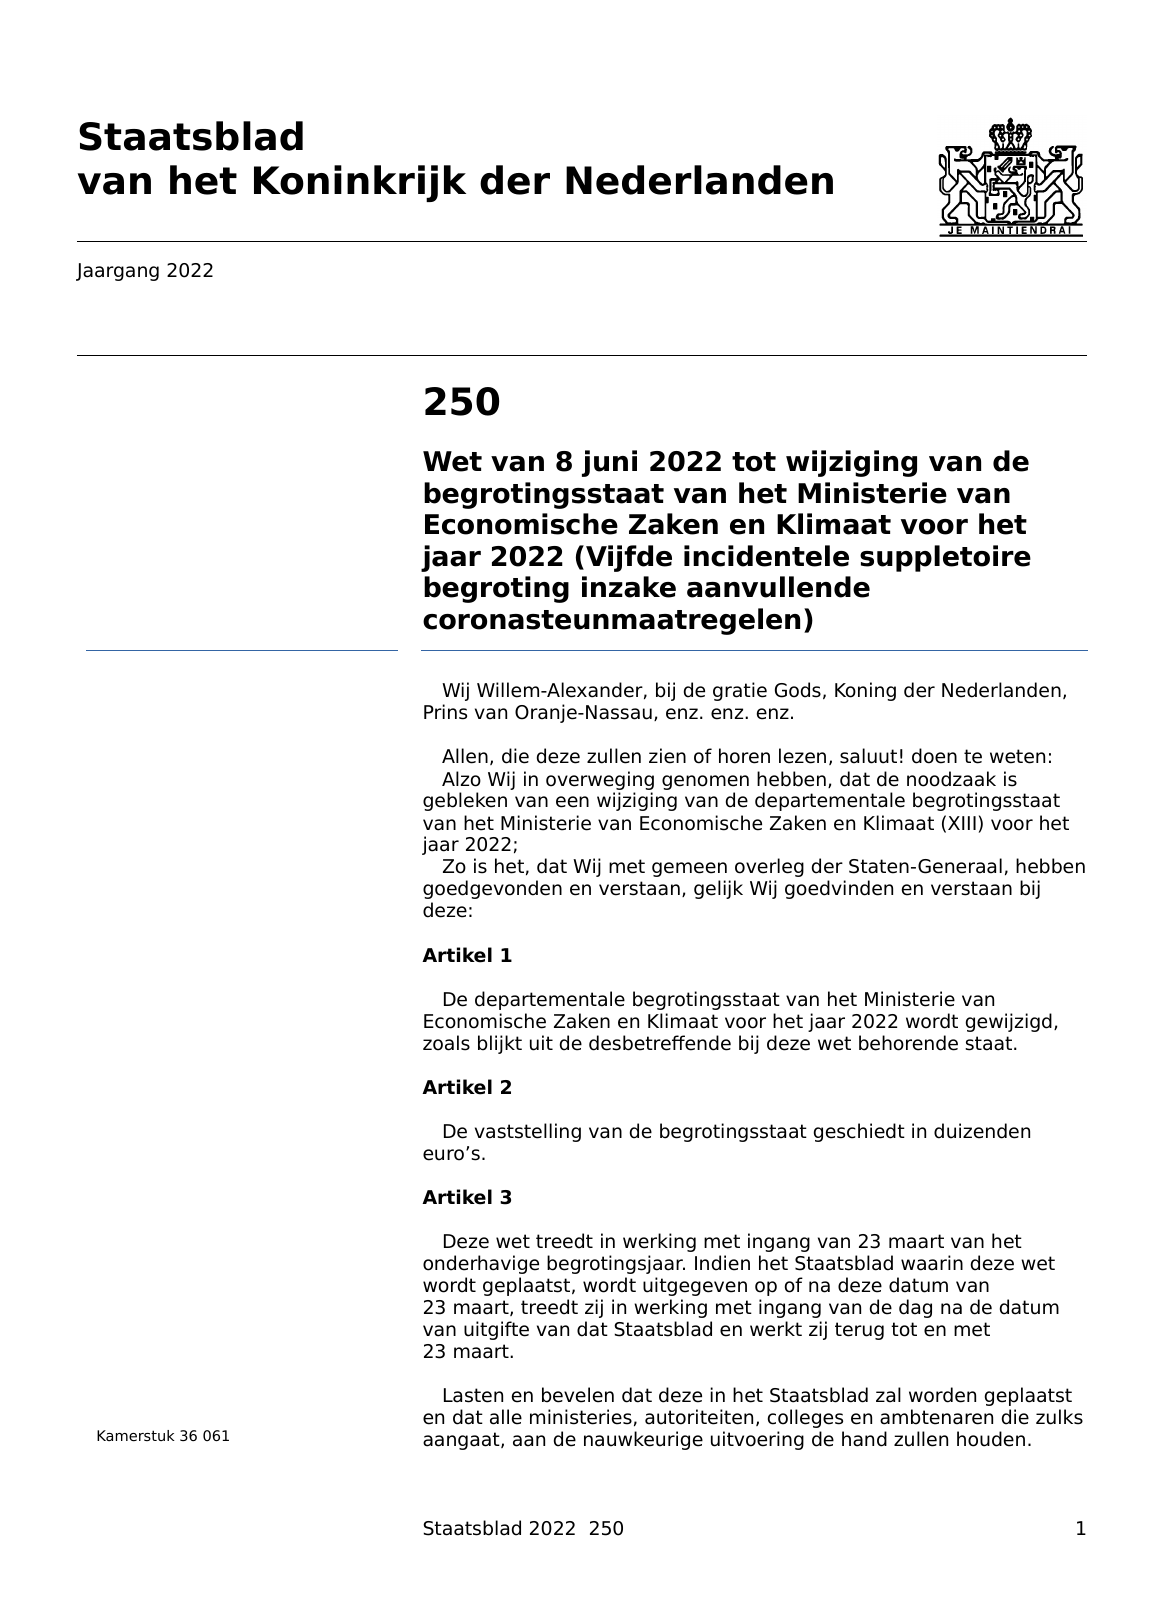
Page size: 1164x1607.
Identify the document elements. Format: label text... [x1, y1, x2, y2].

text Allen, die deze zullen zien of horen lezen, saluut! doen te weten: [422, 746, 1087, 768]
text Wij Willem-Alexander, bij de gratie Gods, Koning der Nederlanden, Prins van Oranje-Nassau, enz. enz. enz. [422, 680, 1087, 724]
table_cell Jaargang 2022 [77, 242, 1087, 355]
subtitle 250 [422, 381, 1087, 424]
text Lasten en bevelen dat deze in het Staatsblad zal worden geplaatst en dat alle ministeries, autoriteiten, colleges en ambtenaren die zulks aangaat, aan de nauwkeurige uitvoering de hand zullen houden. [422, 1385, 1087, 1451]
text Kamerstuk 36 061 [77, 1428, 396, 1445]
text Zo is het, dat Wij met gemeen overleg der Staten-Generaal, hebben goedgevonden en verstaan, gelijk Wij goedvinden en verstaan bij deze: [422, 856, 1087, 922]
table_header [886, 100, 1087, 241]
picture [936, 115, 1087, 240]
text Alzo Wij in overweging genomen hebben, dat de noodzaak is gebleken van een wijziging van de departementale begrotingsstaat van het Ministerie van Economische Zaken en Klimaat (XIII) voor het jaar 2022; [422, 768, 1087, 856]
text De vaststelling van de begrotingsstaat geschiedt in duizenden euro’s. [422, 1121, 1087, 1165]
text De departementale begrotingsstaat van het Ministerie van Economische Zaken en Klimaat voor het jaar 2022 wordt gewijzigd, zoals blijkt uit de desbetreffende bij deze wet behorende staat. [422, 989, 1087, 1054]
subtitle Artikel 2 [422, 1077, 1087, 1099]
text Wet van 8 juni 2022 tot wijziging van de begrotingsstaat van het Ministerie van Economische Zaken en Klimaat voor het jaar 2022 (Vijfde incidentele suppletoire begroting inzake aanvullende coronasteunmaatregelen) [422, 447, 1087, 636]
text Deze wet treedt in werking met ingang van 23 maart van het onderhavige begrotingsjaar. Indien het Staatsblad waarin deze wet wordt geplaatst, wordt uitgegeven op of na deze datum van 23 maart, treedt zij in werking met ingang van de dag na de datum van uitgifte van dat Staatsblad en werkt zij terug tot en met 23 maart. [422, 1231, 1087, 1363]
subtitle Artikel 3 [422, 1187, 1087, 1209]
table_header Staatsblad van het Koninkrijk der Nederlanden [77, 100, 886, 241]
subtitle Artikel 1 [422, 944, 1087, 966]
